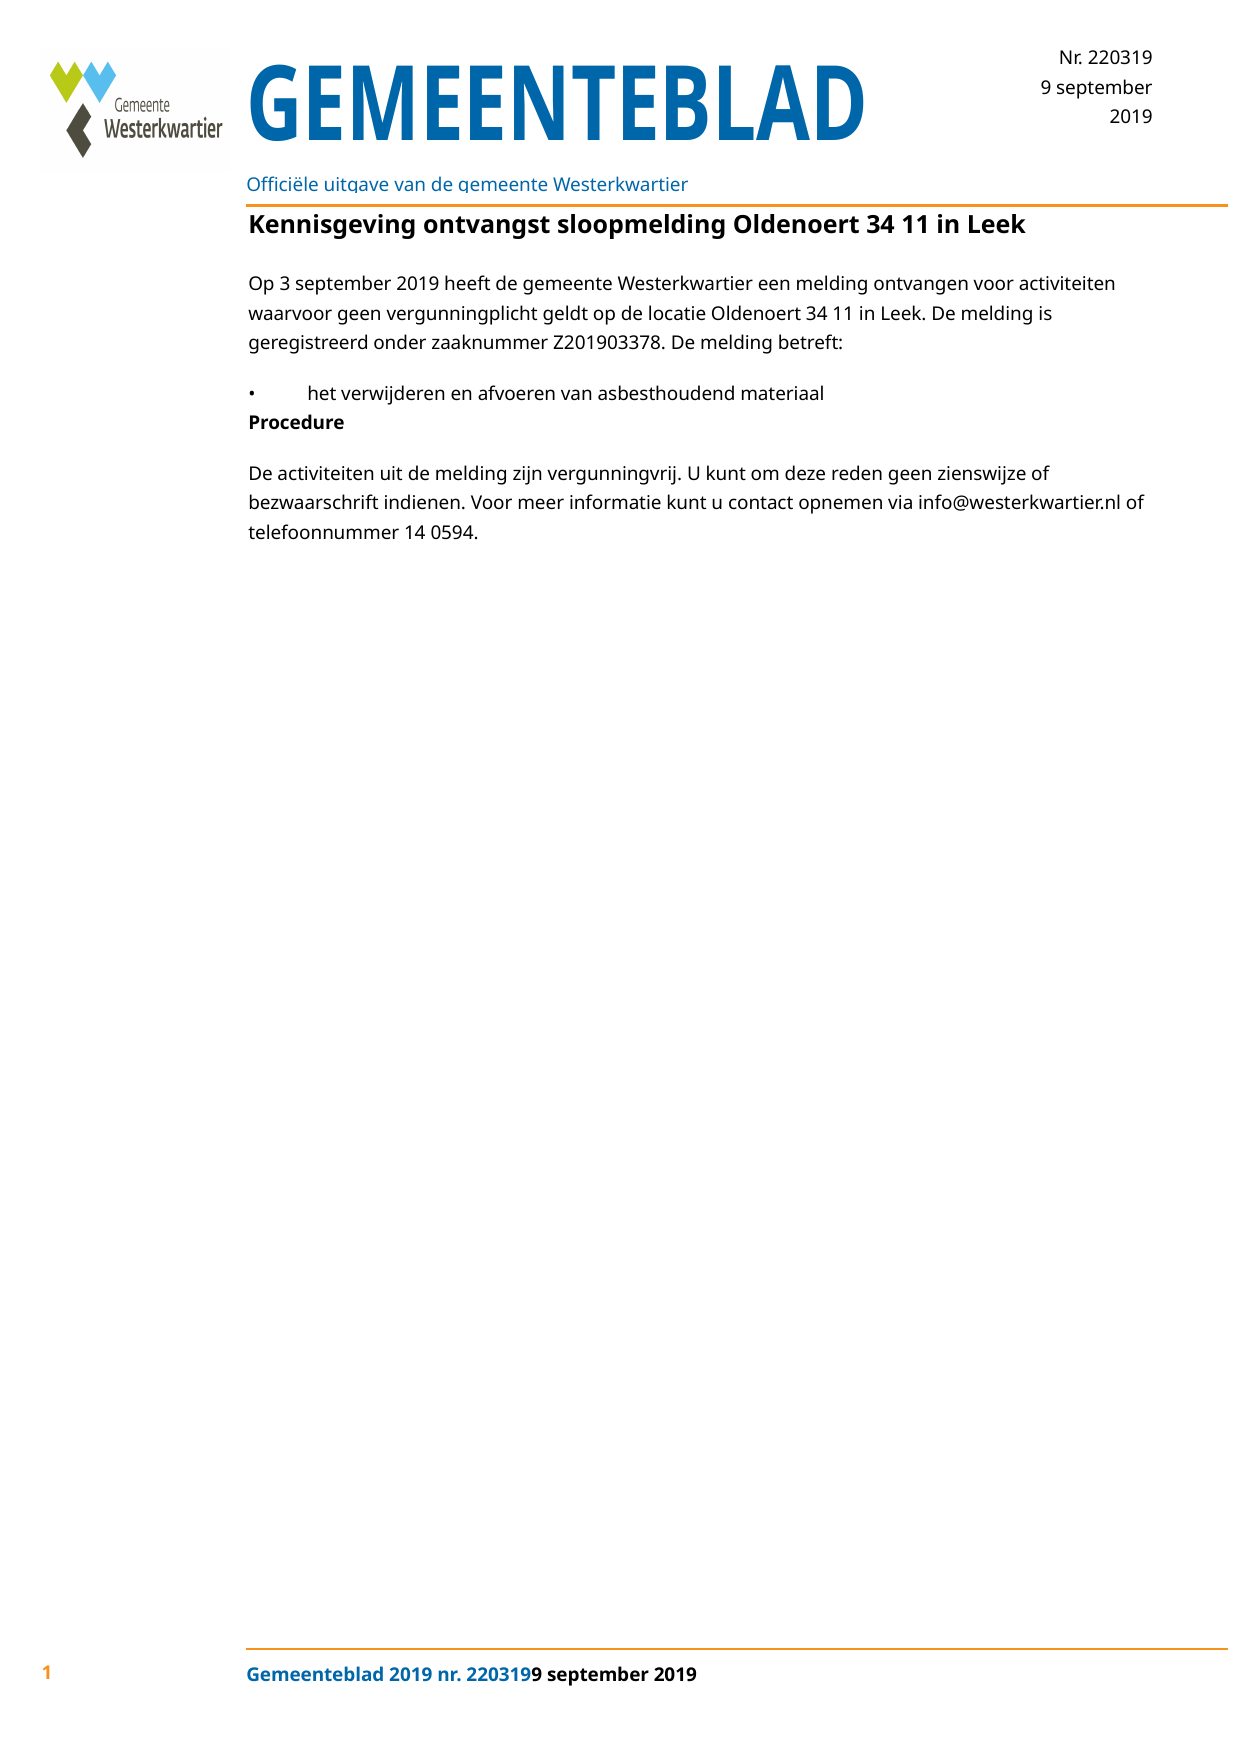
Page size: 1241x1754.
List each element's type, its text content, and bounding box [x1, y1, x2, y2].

text Op 3 september 2019 heeft de gemeente Westerkwartier een melding ontvangen voor activiteiten waarvoor geen vergunningplicht geldt op de locatie Oldenoert 34 11 in Leek. De melding is geregistreerd onder zaaknummer Z201903378. De melding betreft: [248, 270, 1152, 355]
text Kennisgeving ontvangst sloopmelding Oldenoert 34 11 in Leek [248, 207, 1152, 241]
text Procedure [248, 409, 1152, 435]
text De activiteiten uit de melding zijn vergunningvrij. U kunt om deze reden geen zienswijze of bezwaarschrift indienen. Voor meer informatie kunt u contact opnemen via info@westerkwartier.nl of telefoonnummer 14 0594. [248, 460, 1152, 545]
list het verwijderen en afvoeren van asbesthoudend materiaal [248, 380, 1152, 406]
picture [41, 47, 231, 172]
